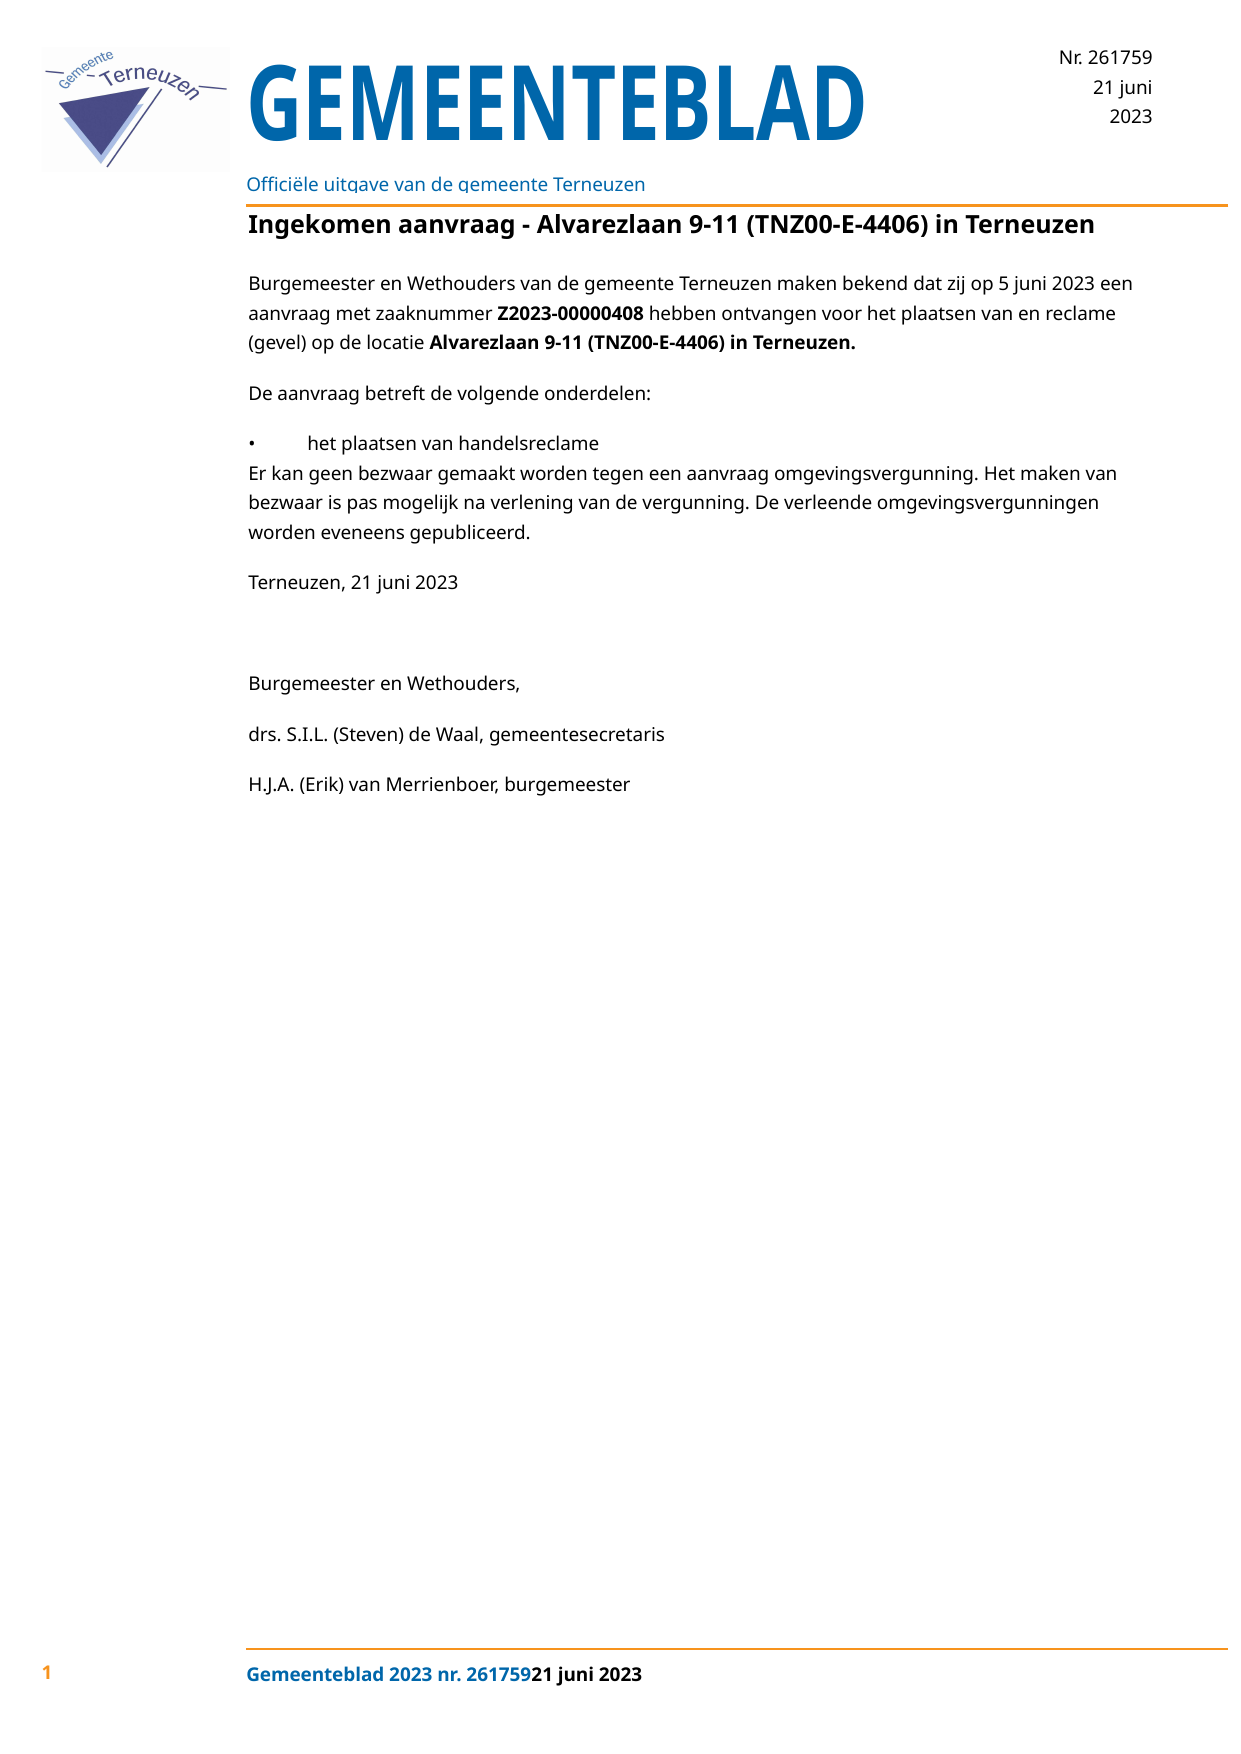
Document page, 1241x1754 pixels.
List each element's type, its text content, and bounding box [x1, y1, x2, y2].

picture [41, 47, 231, 172]
text Burgemeester en Wethouders van de gemeente Terneuzen maken bekend dat zij op 5 juni 2023 een aanvraag met zaaknummer Z2023-00000408 hebben ontvangen voor het plaatsen van en reclame (gevel) op de locatie Alvarezlaan 9-11 (TNZ00-E-4406) in Terneuzen. [248, 270, 1152, 355]
text Terneuzen, 21 juni 2023 [248, 569, 1152, 595]
text Burgemeester en Wethouders, [248, 670, 1152, 696]
text drs. S.I.L. (Steven) de Waal, gemeentesecretaris [248, 721, 1152, 746]
text De aanvraag betreft de volgende onderdelen: [248, 380, 1152, 406]
text Er kan geen bezwaar gemaakt worden tegen een aanvraag omgevingsvergunning. Het maken van bezwaar is pas mogelijk na verlening van de vergunning. De verleende omgevingsvergunningen worden eveneens gepubliceerd. [248, 460, 1152, 545]
text H.J.A. (Erik) van Merrienboer, burgemeester [248, 771, 1152, 797]
text Ingekomen aanvraag - Alvarezlaan 9-11 (TNZ00-E-4406) in Terneuzen [248, 207, 1152, 241]
list het plaatsen van handelsreclame [248, 430, 1152, 456]
